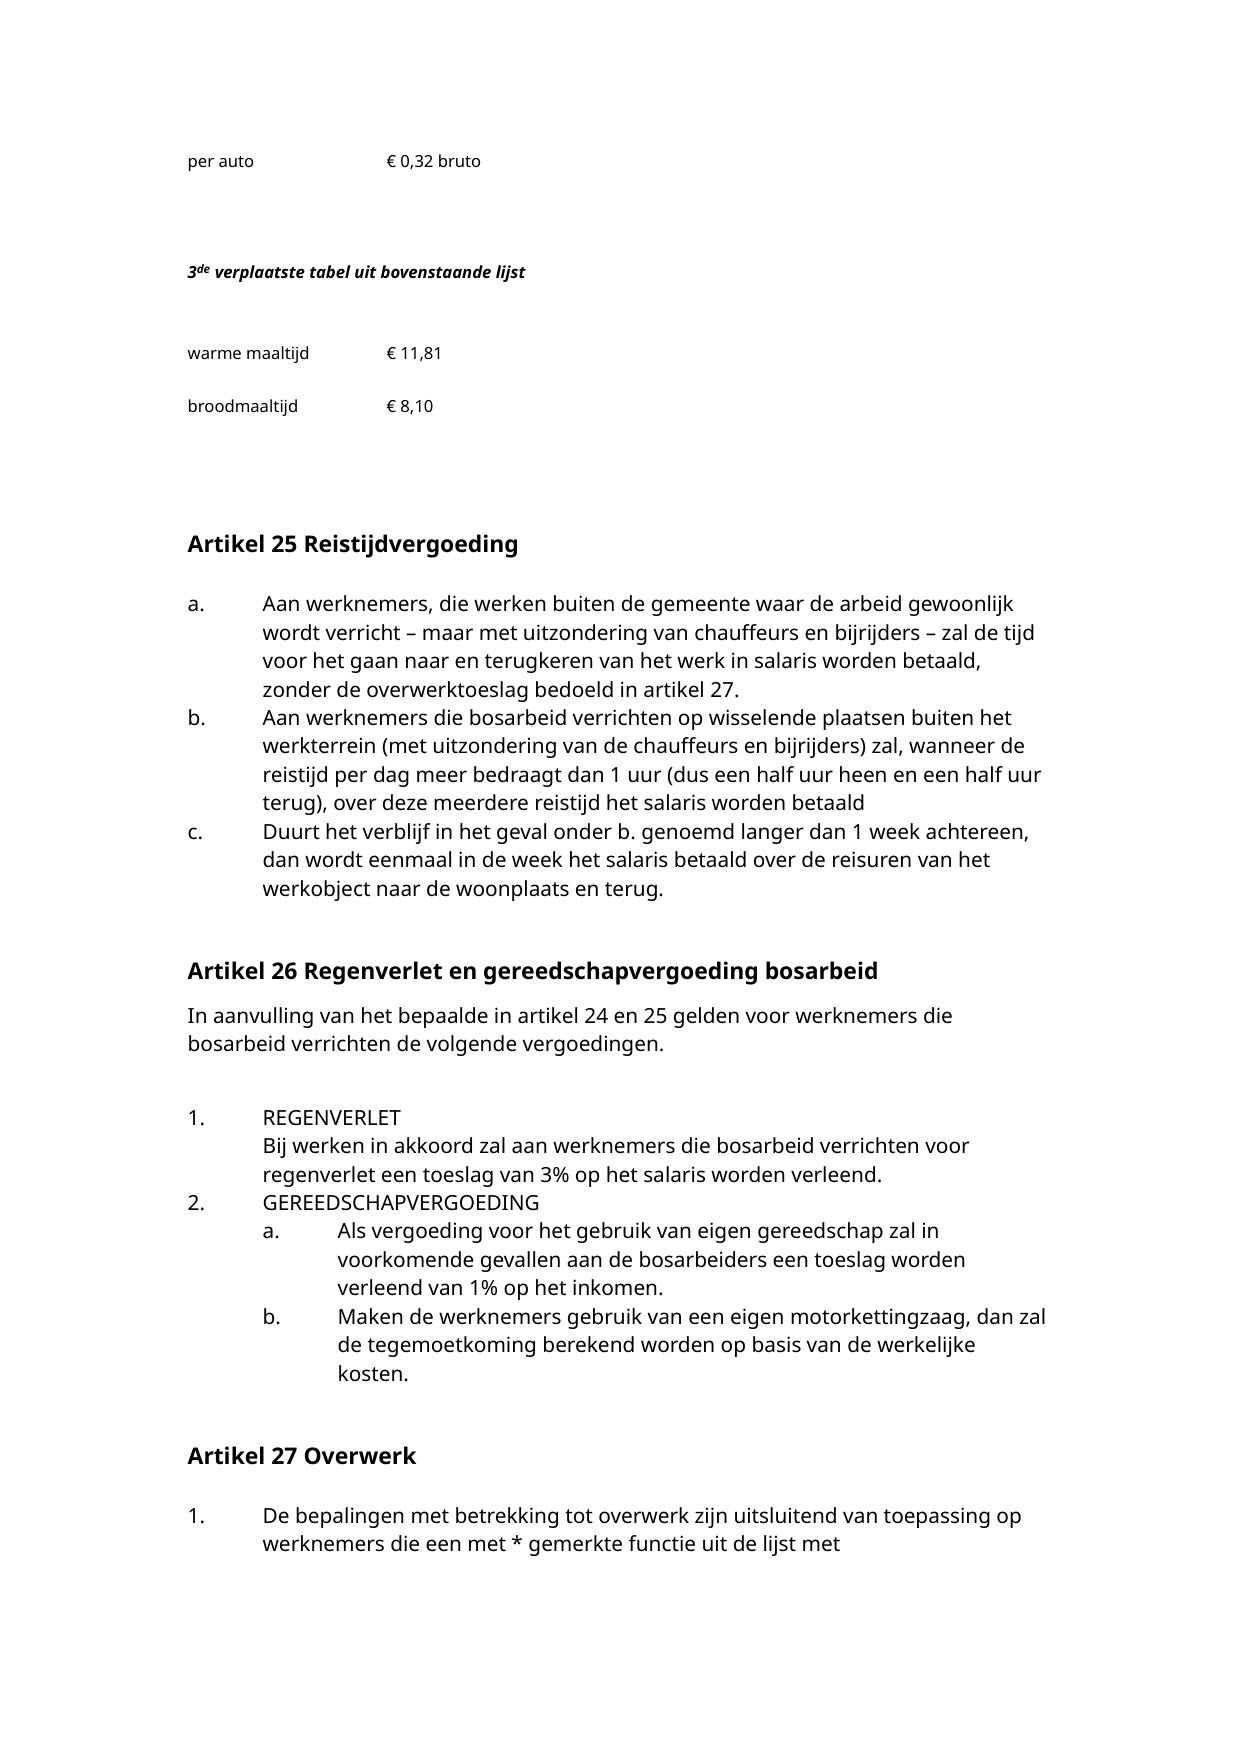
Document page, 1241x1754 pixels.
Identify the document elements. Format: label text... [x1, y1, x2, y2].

list Aan werknemers, die werken buiten de gemeente waar de arbeid gewoonlijk wordt verricht – maar met uitzondering van chauffeurs en bijrijders – zal de tijd voor het gaan naar en terugkeren van het werk in salaris worden betaald, zonder de overwerktoeslag bedoeld in artikel 27. [187, 589, 1053, 703]
subtitle Artikel 25 Reistijdvergoeding [187, 528, 1053, 559]
text 3de verplaatste tabel uit bovenstaande lijst [187, 261, 1053, 284]
table_cell € 8,10 [386, 395, 1053, 447]
subtitle Artikel 27 Overwerk [187, 1440, 1053, 1471]
table_cell per auto [188, 150, 386, 203]
table_cell broodmaaltijd [188, 395, 386, 447]
table_cell € 0,32 bruto [386, 150, 1053, 203]
list Bij werken in akkoord zal aan werknemers die bosarbeid verrichten voor regenverlet een toeslag van 3% op het salaris worden verleend. [187, 1131, 1053, 1188]
list GEREEDSCHAPVERGOEDING [187, 1188, 1053, 1217]
text In aanvulling van het bepaalde in artikel 24 en 25 gelden voor werknemers die bosarbeid verrichten de volgende vergoedingen. [187, 1001, 1053, 1058]
list Duurt het verblijf in het geval onder b. genoemd langer dan 1 week achtereen, dan wordt eenmaal in de week het salaris betaald over de reisuren van het werkobject naar de woonplaats en terug. [187, 817, 1053, 902]
table_header warme maaltijd [188, 342, 386, 394]
list Aan werknemers die bosarbeid verrichten op wisselende plaatsen buiten het werkterrein (met uitzondering van de chauffeurs en bijrijders) zal, wanneer de reistijd per dag meer bedraagt dan 1 uur (dus een half uur heen en een half uur terug), over deze meerdere reistijd het salaris worden betaald [187, 703, 1053, 817]
subtitle Artikel 26 Regenverlet en gereedschapvergoeding bosarbeid [187, 955, 1053, 986]
list De bepalingen met betrekking tot overwerk zijn uitsluitend van toepassing op werknemers die een met * gemerkte functie uit de lijst met [187, 1501, 1053, 1558]
table_header € 11,81 [386, 342, 1053, 394]
list Maken de werknemers gebruik van een eigen motorkettingzaag, dan zal de tegemoetkoming berekend worden op basis van de werkelijke kosten. [262, 1302, 1053, 1387]
list REGENVERLET [187, 1103, 1053, 1131]
list Als vergoeding voor het gebruik van eigen gereedschap zal in voorkomende gevallen aan de bosarbeiders een toeslag worden verleend van 1% op het inkomen. [262, 1217, 1053, 1302]
